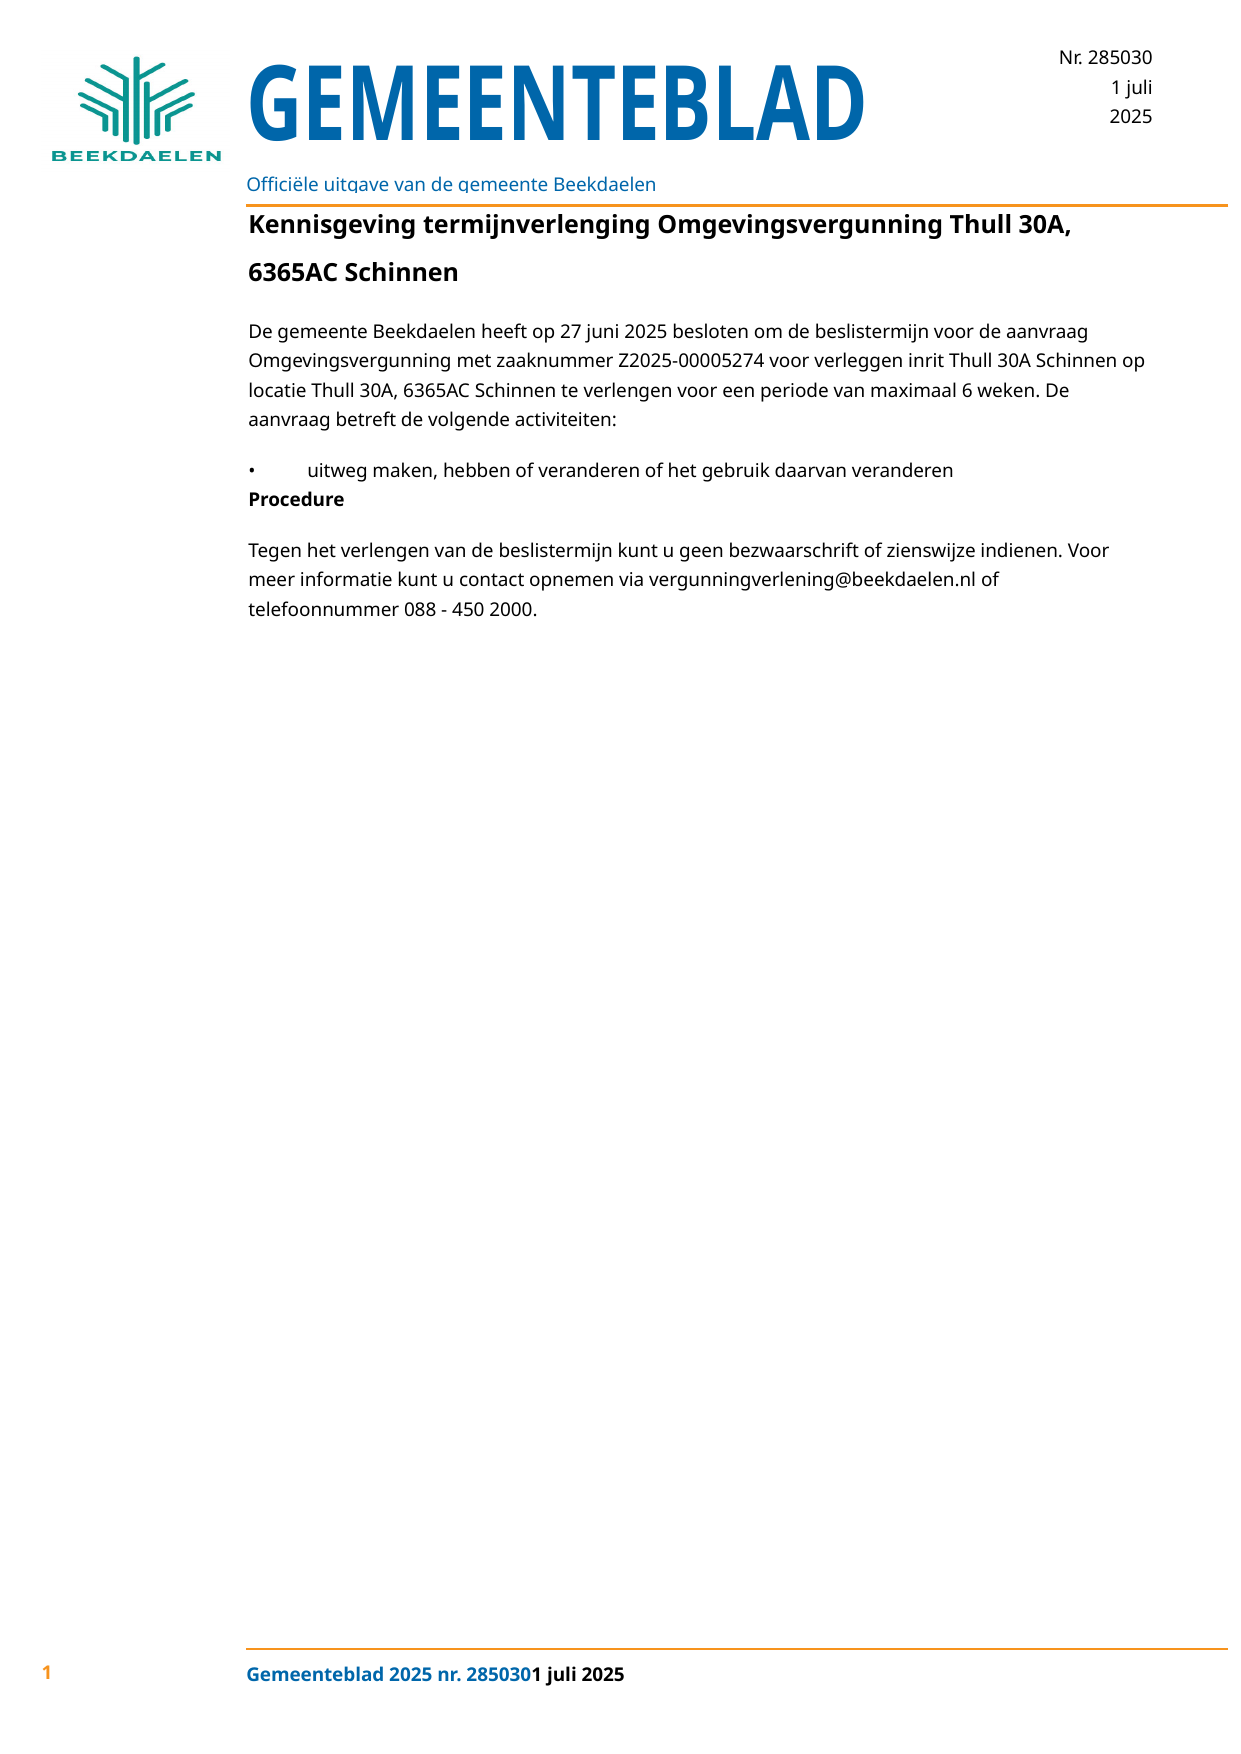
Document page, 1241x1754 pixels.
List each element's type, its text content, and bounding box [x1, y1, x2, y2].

text Tegen het verlengen van de beslistermijn kunt u geen bezwaarschrift of zienswijze indienen. Voor meer informatie kunt u contact opnemen via vergunningverlening@beekdaelen.nl of telefoonnummer 088 - 450 2000. [248, 537, 1152, 622]
picture [41, 47, 231, 172]
text De gemeente Beekdaelen heeft op 27 juni 2025 besloten om de beslistermijn voor de aanvraag Omgevingsvergunning met zaaknummer Z2025-00005274 voor verleggen inrit Thull 30A Schinnen op locatie Thull 30A, 6365AC Schinnen te verlengen voor een periode van maximaal 6 weken. De aanvraag betreft de volgende activiteiten: [248, 318, 1152, 432]
text Procedure [248, 487, 1152, 512]
list uitweg maken, hebben of veranderen of het gebruik daarvan veranderen [248, 457, 1152, 483]
text Kennisgeving termijnverlenging Omgevingsvergunning Thull 30A, 6365AC Schinnen [248, 207, 1152, 288]
